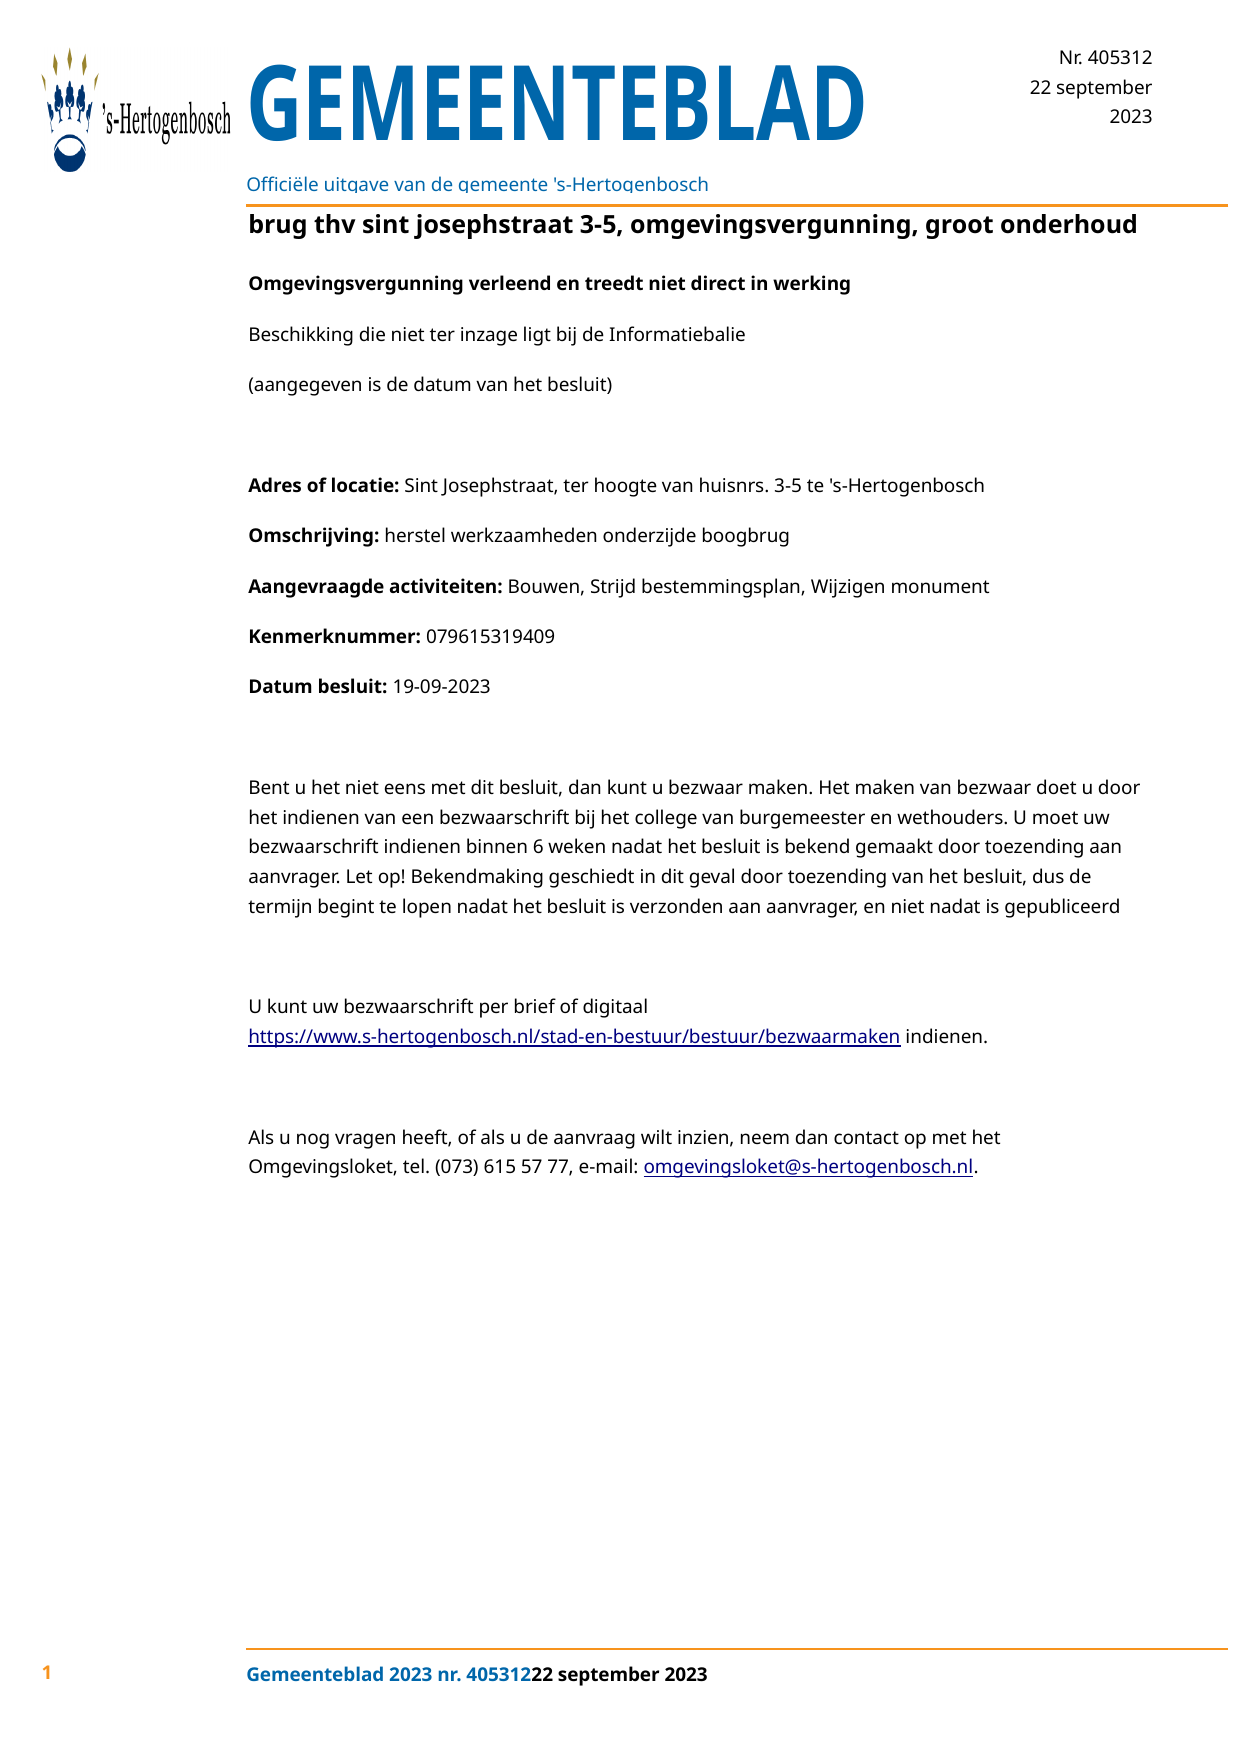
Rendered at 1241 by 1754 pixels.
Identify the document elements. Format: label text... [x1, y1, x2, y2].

text Omschrijving: herstel werkzaamheden onderzijde boogbrug [248, 522, 1152, 548]
picture [41, 47, 231, 172]
text Datum besluit: 19-09-2023 [248, 674, 1152, 699]
text (aangegeven is de datum van het besluit) [248, 371, 1152, 397]
text brug thv sint josephstraat 3-5, omgevingsvergunning, groot onderhoud [248, 207, 1152, 241]
text U kunt uw bezwaarschrift per brief of digitaal https://www.s-hertogenbosch.nl/stad-en-bestuur/bestuur/bezwaarmaken indienen. [248, 994, 1152, 1049]
text Bent u het niet eens met dit besluit, dan kunt u bezwaar maken. Het maken van bezwaar doet u door het indienen van een bezwaarschrift bij het college van burgemeester en wethouders. U moet uw bezwaarschrift indienen binnen 6 weken nadat het besluit is bekend gemaakt door toezending aan aanvrager. Let op! Bekendmaking geschiedt in dit geval door toezending van het besluit, dus de termijn begint te lopen nadat het besluit is verzonden aan aanvrager, en niet nadat is gepubliceerd [248, 774, 1152, 918]
text Adres of locatie: Sint Josephstraat, ter hoogte van huisnrs. 3-5 te 's-Hertogenbosch [248, 472, 1152, 498]
text Aangevraagde activiteiten: Bouwen, Strijd bestemmingsplan, Wijzigen monument [248, 573, 1152, 598]
text Als u nog vragen heeft, of als u de aanvraag wilt inzien, neem dan contact op met het Omgevingsloket, tel. (073) 615 57 77, e-mail: omgevingsloket@s-hertogenbosch.nl. [248, 1124, 1152, 1179]
text Kenmerknummer: 079615319409 [248, 623, 1152, 649]
text Omgevingsvergunning verleend en treedt niet direct in werking [248, 270, 1152, 296]
text Beschikking die niet ter inzage ligt bij de Informatiebalie [248, 321, 1152, 346]
